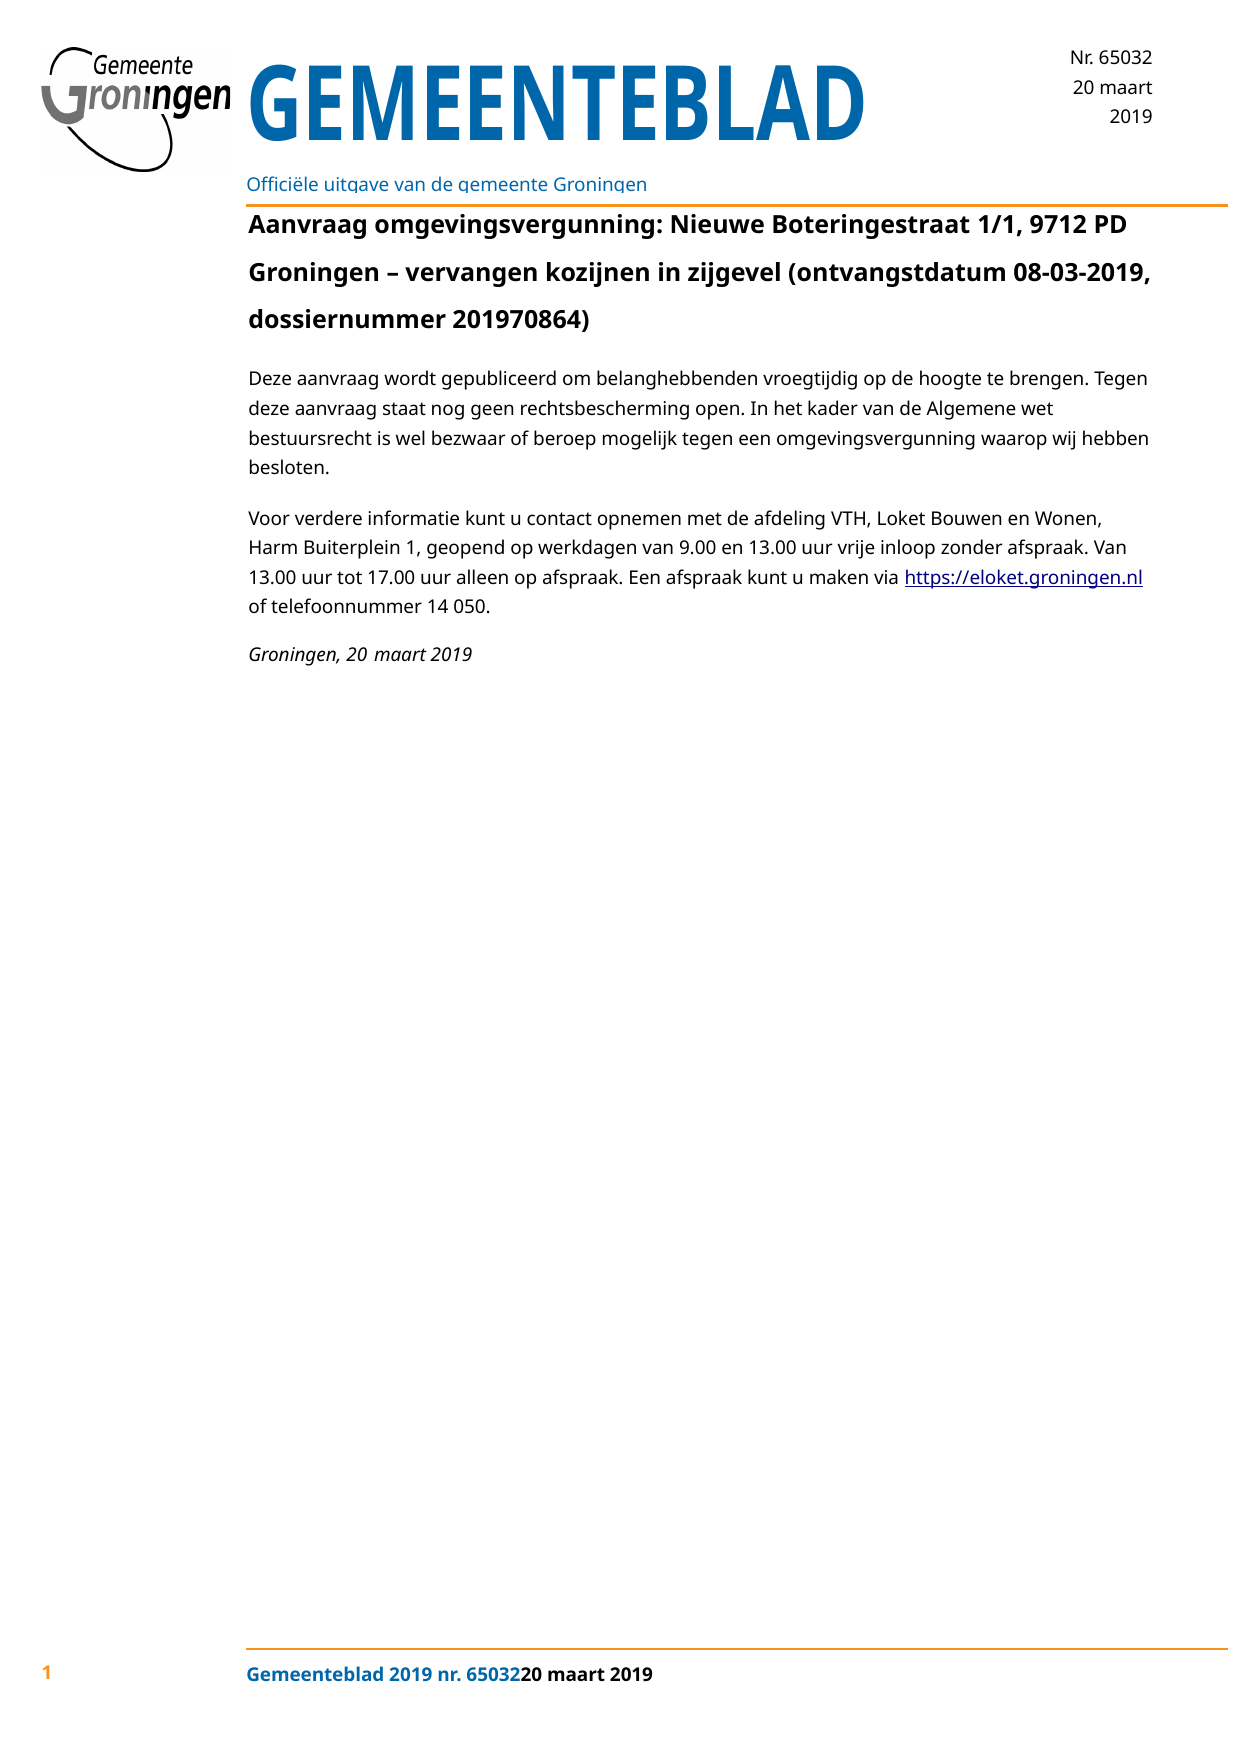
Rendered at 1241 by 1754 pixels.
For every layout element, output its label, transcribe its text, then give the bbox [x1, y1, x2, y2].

text Aanvraag omgevingsvergunning: Nieuwe Boteringestraat 1/1, 9712 PD Groningen – vervangen kozijnen in zijgevel (ontvangstdatum 08-03-2019, dossiernummer 201970864) [248, 207, 1152, 336]
text Groningen, 20 maart 2019 [248, 641, 1152, 667]
text Deze aanvraag wordt gepubliceerd om belanghebbenden vroegtijdig op de hoogte te brengen. Tegen deze aanvraag staat nog geen rechtsbescherming open. In het kader van de Algemene wet bestuursrecht is wel bezwaar of beroep mogelijk tegen een omgevingsvergunning waarop wij hebben besloten. [248, 366, 1152, 480]
text Voor verdere informatie kunt u contact opnemen met de afdeling VTH, Loket Bouwen en Wonen, Harm Buiterplein 1, geopend op werkdagen van 9.00 en 13.00 uur vrije inloop zonder afspraak. Van 13.00 uur tot 17.00 uur alleen op afspraak. Een afspraak kunt u maken via https://eloket.groningen.nl of telefoonnummer 14 050. [248, 505, 1152, 619]
picture [41, 47, 231, 172]
